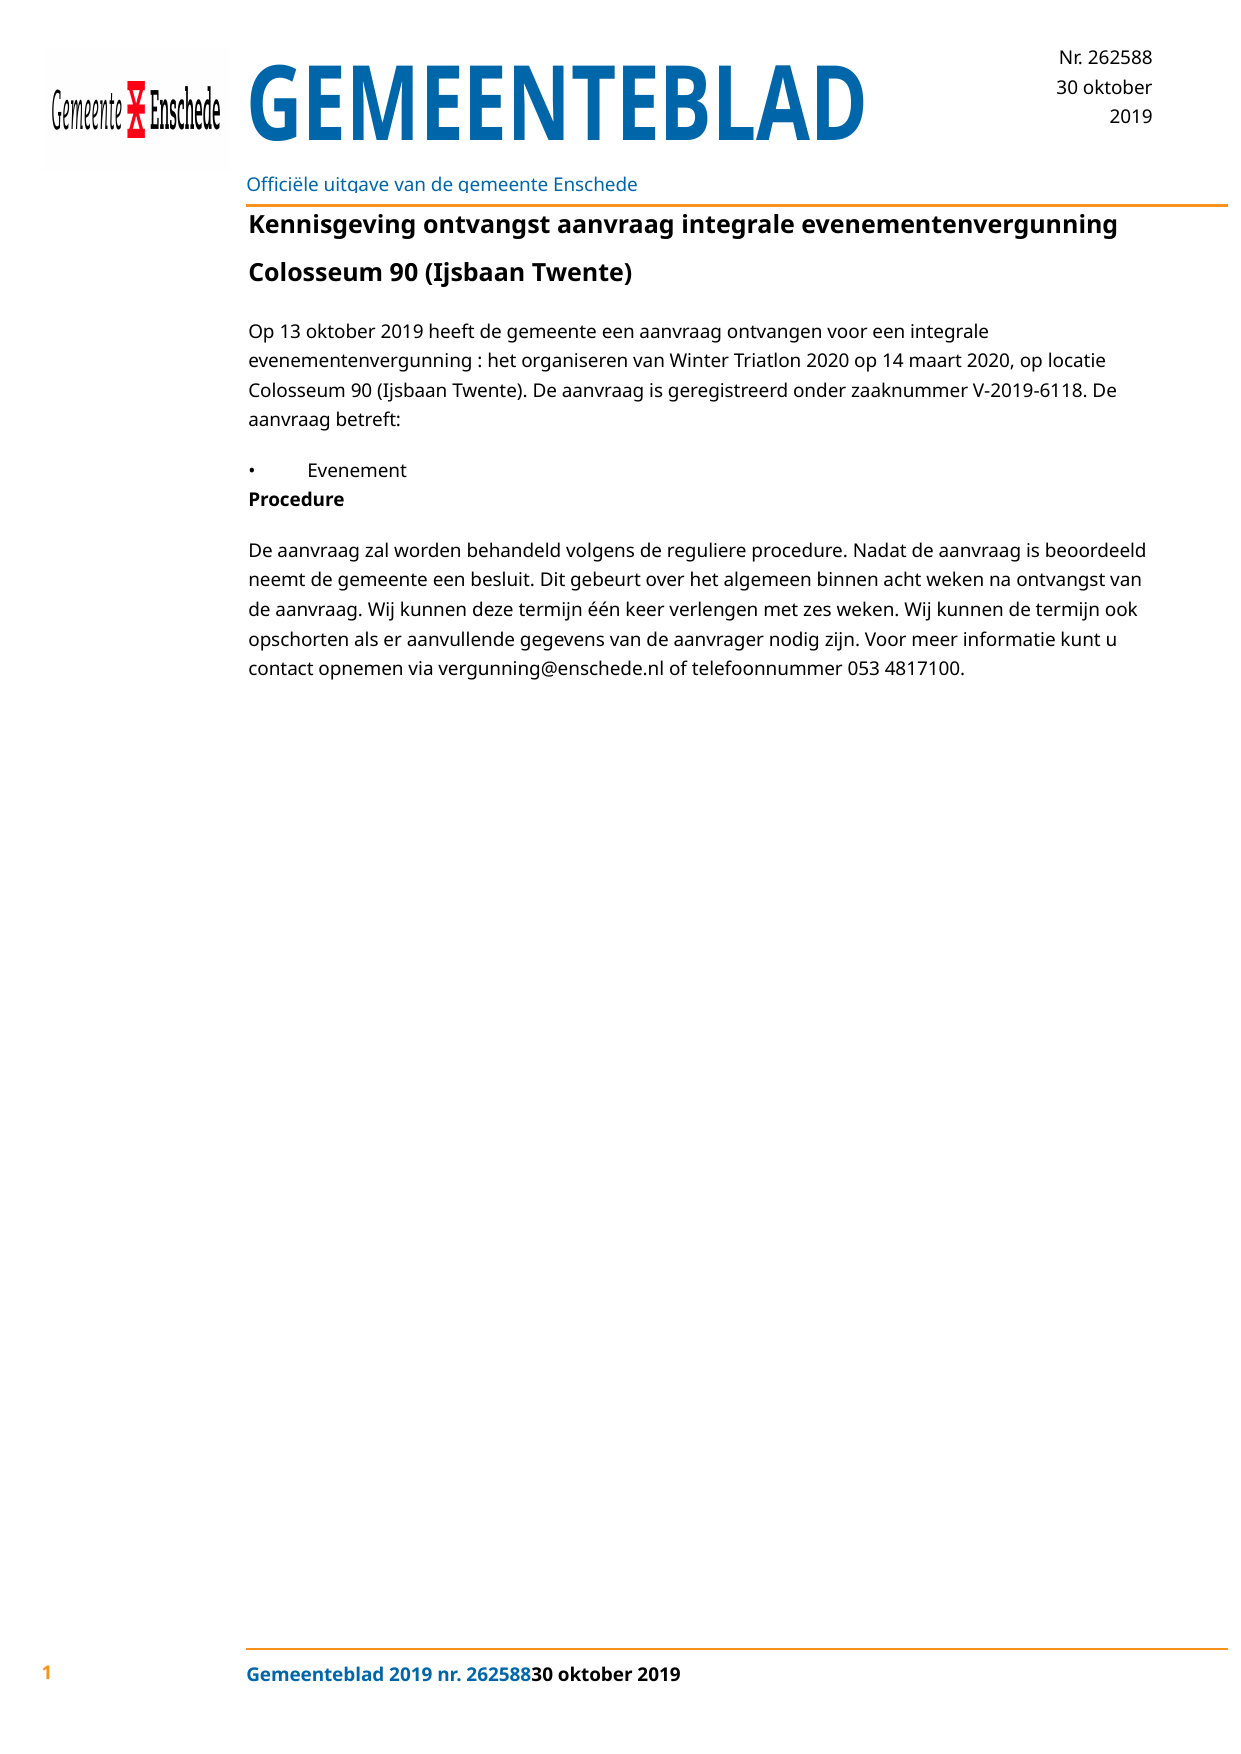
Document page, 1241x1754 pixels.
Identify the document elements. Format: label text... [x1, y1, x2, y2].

text Kennisgeving ontvangst aanvraag integrale evenementenvergunning Colosseum 90 (Ijsbaan Twente) [248, 207, 1152, 288]
text Procedure [248, 487, 1152, 512]
list Evenement [248, 457, 1152, 483]
text Op 13 oktober 2019 heeft de gemeente een aanvraag ontvangen voor een integrale evenementenvergunning : het organiseren van Winter Triatlon 2020 op 14 maart 2020, op locatie Colosseum 90 (Ijsbaan Twente). De aanvraag is geregistreerd onder zaaknummer V-2019-6118. De aanvraag betreft: [248, 318, 1152, 432]
text De aanvraag zal worden behandeld volgens de reguliere procedure. Nadat de aanvraag is beoordeeld neemt de gemeente een besluit. Dit gebeurt over het algemeen binnen acht weken na ontvangst van de aanvraag. Wij kunnen deze termijn één keer verlengen met zes weken. Wij kunnen de termijn ook opschorten als er aanvullende gegevens van de aanvrager nodig zijn. Voor meer informatie kunt u contact opnemen via vergunning@enschede.nl of telefoonnummer 053 4817100. [248, 537, 1152, 681]
picture [41, 47, 231, 172]
